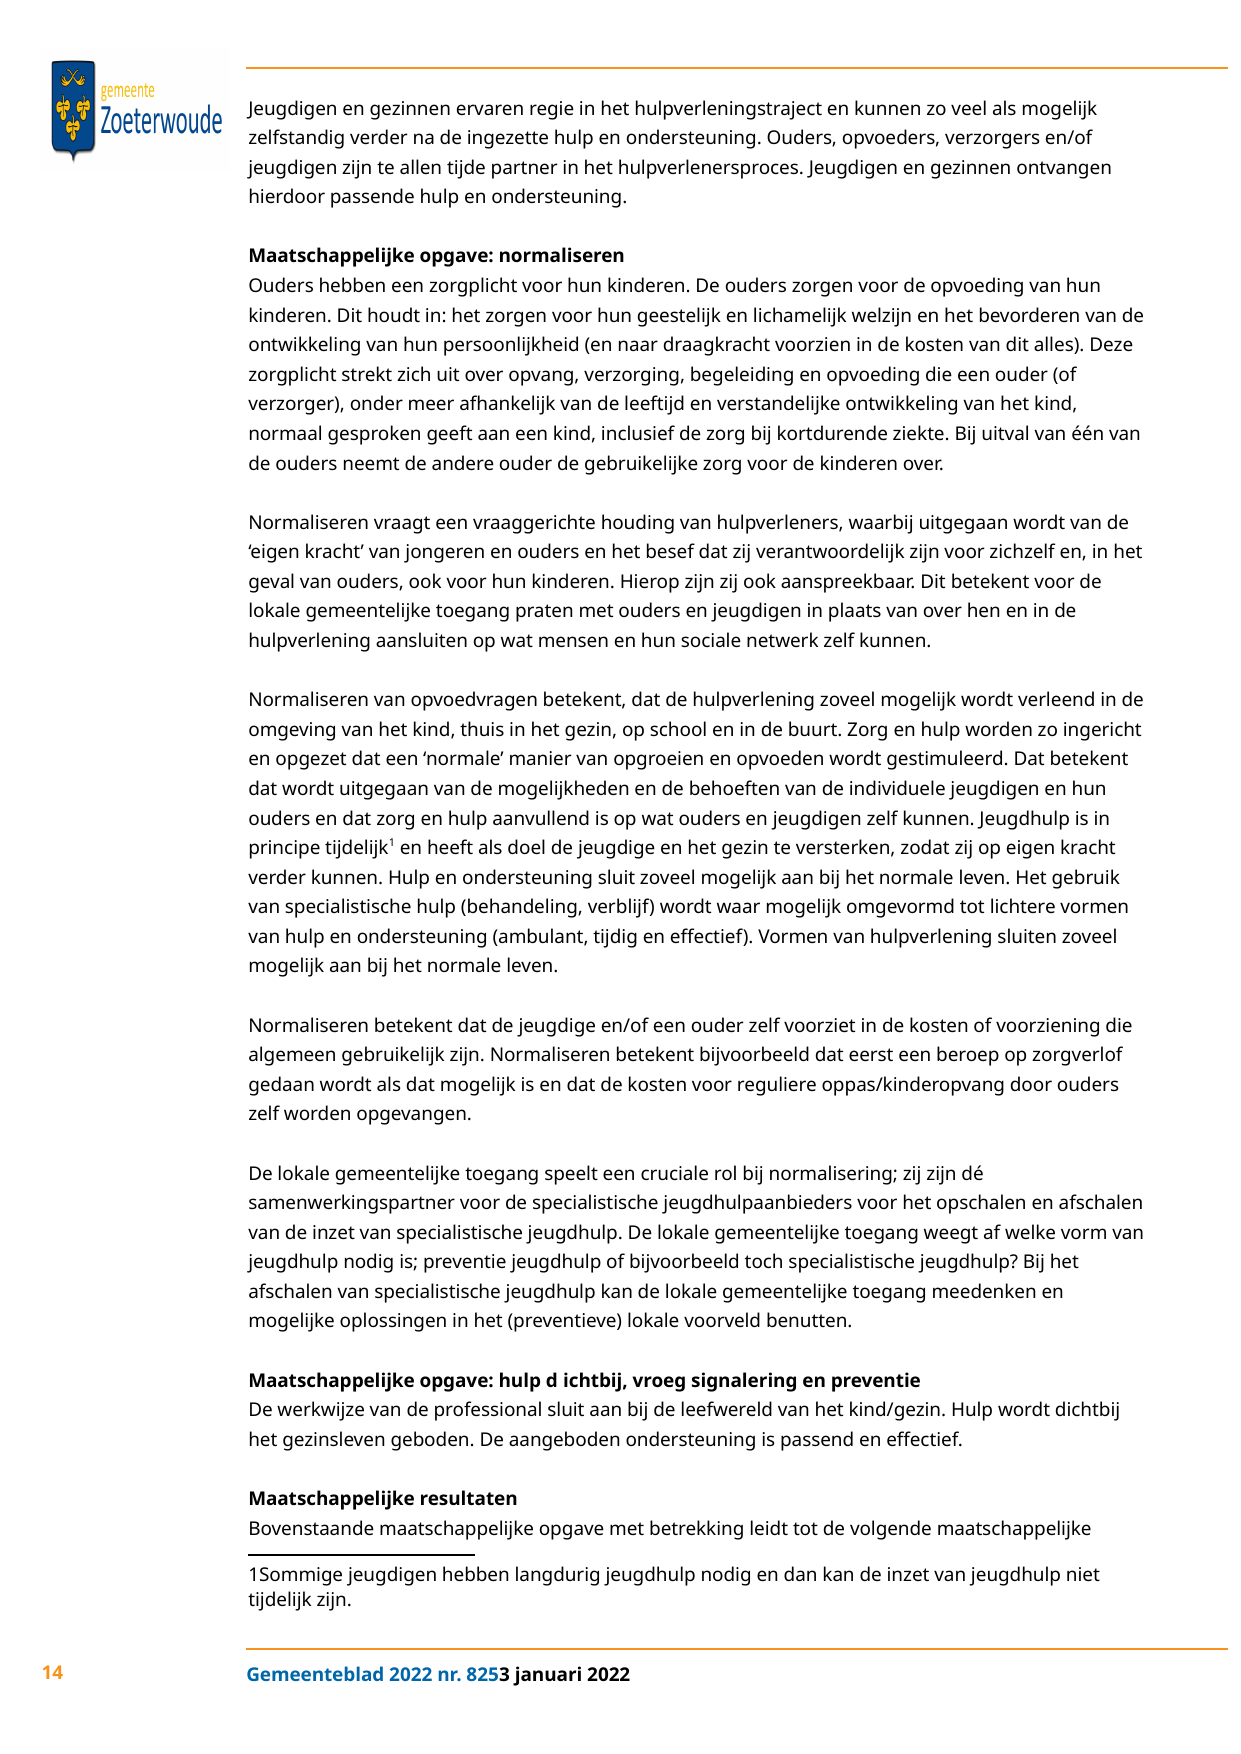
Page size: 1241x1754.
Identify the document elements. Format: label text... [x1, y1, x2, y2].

text Sommige jeugdigen hebben langdurig jeugdhulp nodig en dan kan de inzet van jeugdhulp niet tijdelijk zijn. [248, 1561, 1152, 1612]
text Bovenstaande maatschappelijke opgave met betrekking leidt tot de volgende maatschappelijke [248, 1515, 1152, 1541]
text Maatschappelijke resultaten [248, 1485, 1152, 1511]
text Maatschappelijke opgave: normaliseren [248, 243, 1152, 268]
text De lokale gemeentelijke toegang speelt een cruciale rol bij normalisering; zij zijn dé samenwerkingspartner voor de specialistische jeugdhulpaanbieders voor het opschalen en afschalen van de inzet van specialistische jeugdhulp. De lokale gemeentelijke toegang weegt af welke vorm van jeugdhulp nodig is; preventie jeugdhulp of bijvoorbeeld toch specialistische jeugdhulp? Bij het afschalen van specialistische jeugdhulp kan de lokale gemeentelijke toegang meedenken en mogelijke oplossingen in het (preventieve) lokale voorveld benutten. [248, 1160, 1152, 1333]
text De werkwijze van de professional sluit aan bij de leefwereld van het kind/gezin. Hulp wordt dichtbij het gezinsleven geboden. De aangeboden ondersteuning is passend en effectief. [248, 1396, 1152, 1452]
text Ouders hebben een zorgplicht voor hun kinderen. De ouders zorgen voor de opvoeding van hun kinderen. Dit houdt in: het zorgen voor hun geestelijk en lichamelijk welzijn en het bevorderen van de ontwikkeling van hun persoonlijkheid (en naar draagkracht voorzien in de kosten van dit alles). Deze zorgplicht strekt zich uit over opvang, verzorging, begeleiding en opvoeding die een ouder (of verzorger), onder meer afhankelijk van de leeftijd en verstandelijke ontwikkeling van het kind, normaal gesproken geeft aan een kind, inclusief de zorg bij kortdurende ziekte. Bij uitval van één van de ouders neemt de andere ouder de gebruikelijke zorg voor de kinderen over. [248, 272, 1152, 476]
text Normaliseren vraagt een vraaggerichte houding van hulpverleners, waarbij uitgegaan wordt van de ‘eigen kracht’ van jongeren en ouders en het besef dat zij verantwoordelijk zijn voor zichzelf en, in het geval van ouders, ook voor hun kinderen. Hierop zijn zij ook aanspreekbaar. Dit betekent voor de lokale gemeentelijke toegang praten met ouders en jeugdigen in plaats van over hen en in de hulpverlening aansluiten op wat mensen en hun sociale netwerk zelf kunnen. [248, 509, 1152, 653]
picture [41, 47, 231, 172]
text Normaliseren betekent dat de jeugdige en/of een ouder zelf voorziet in de kosten of voorziening die algemeen gebruikelijk zijn. Normaliseren betekent bijvoorbeeld dat eerst een beroep op zorgverlof gedaan wordt als dat mogelijk is en dat de kosten voor reguliere oppas/kinderopvang door ouders zelf worden opgevangen. [248, 1012, 1152, 1126]
text Jeugdigen en gezinnen ervaren regie in het hulpverleningstraject en kunnen zo veel als mogelijk zelfstandig verder na de ingezette hulp en ondersteuning. Ouders, opvoeders, verzorgers en/of jeugdigen zijn te allen tijde partner in het hulpverlenersproces. Jeugdigen en gezinnen ontvangen hierdoor passende hulp en ondersteuning. [248, 95, 1152, 209]
text Normaliseren van opvoedvragen betekent, dat de hulpverlening zoveel mogelijk wordt verleend in de omgeving van het kind, thuis in het gezin, op school en in de buurt. Zorg en hulp worden zo ingericht en opgezet dat een ‘normale’ manier van opgroeien en opvoeden wordt gestimuleerd. Dat betekent dat wordt uitgegaan van de mogelijkheden en de behoeften van de individuele jeugdigen en hun ouders en dat zorg en hulp aanvullend is op wat ouders en jeugdigen zelf kunnen. Jeugdhulp is in principe tijdelijk en heeft als doel de jeugdige en het gezin te versterken, zodat zij op eigen kracht verder kunnen. Hulp en ondersteuning sluit zoveel mogelijk aan bij het normale leven. Het gebruik van specialistische hulp (behandeling, verblijf) wordt waar mogelijk omgevormd tot lichtere vormen van hulp en ondersteuning (ambulant, tijdig en effectief). Vormen van hulpverlening sluiten zoveel mogelijk aan bij het normale leven. [248, 686, 1152, 978]
text Maatschappelijke opgave: hulp d ichtbij, vroeg signalering en preventie [248, 1367, 1152, 1393]
